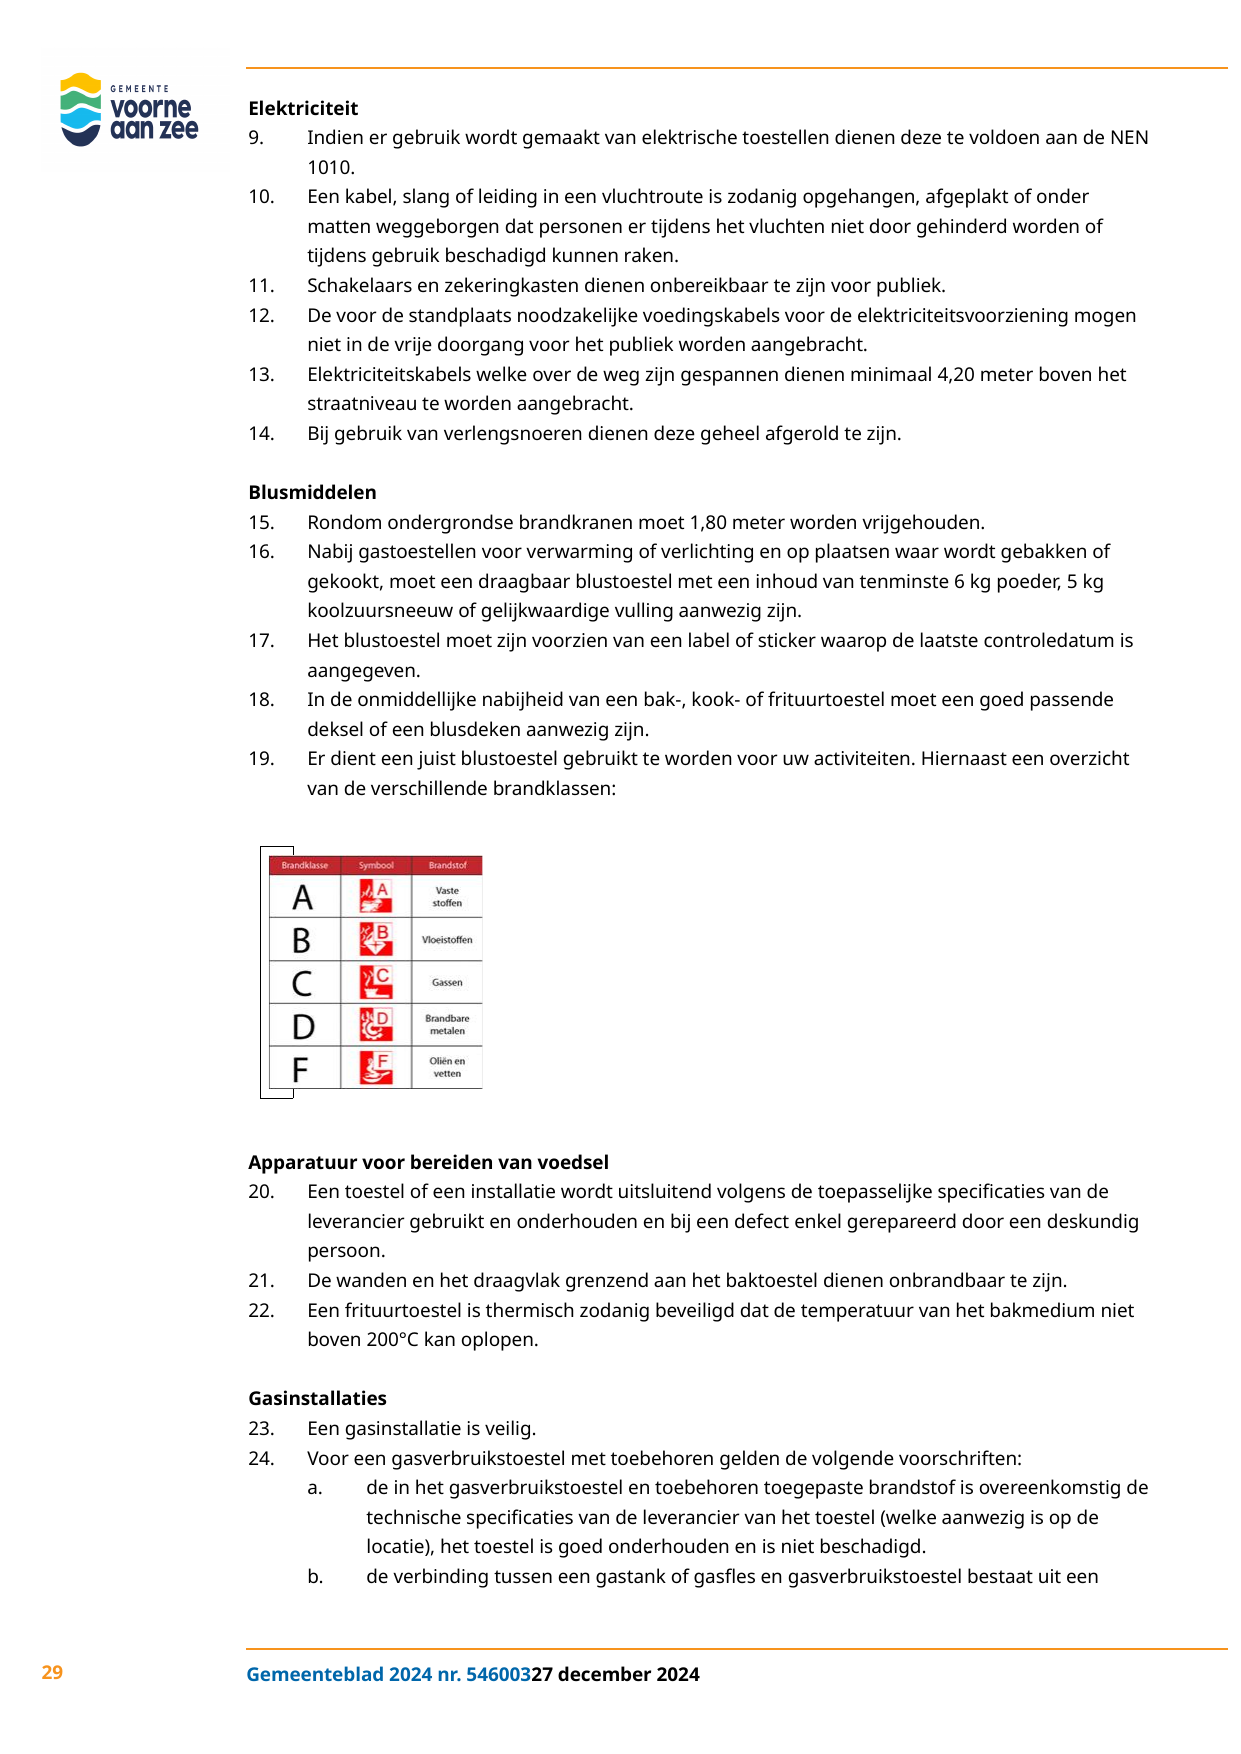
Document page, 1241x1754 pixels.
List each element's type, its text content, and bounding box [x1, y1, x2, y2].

list Een gasinstallatie is veilig. [248, 1415, 1152, 1441]
list Een toestel of een installatie wordt uitsluitend volgens de toepasselijke specificaties van de leverancier gebruikt en onderhouden en bij een defect enkel gerepareerd door een deskundig persoon. [248, 1178, 1152, 1263]
text Gasinstallaties [248, 1386, 1152, 1411]
list Het blustoestel moet zijn voorzien van een label of sticker waarop de laatste controledatum is aangegeven. [248, 627, 1152, 683]
list De wanden en het draagvlak grenzend aan het baktoestel dienen onbrandbaar te zijn. [248, 1267, 1152, 1293]
list Indien er gebruik wordt gemaakt van elektrische toestellen dienen deze te voldoen aan de NEN 1010. [248, 124, 1152, 180]
list de in het gasverbruikstoestel en toebehoren toegepaste brandstof is overeenkomstig de technische specificaties van de leverancier van het toestel (welke aanwezig is op de locatie), het toestel is goed onderhouden en is niet beschadigd. [307, 1474, 1152, 1559]
text Elektriciteit [248, 95, 1152, 121]
list In de onmiddellijke nabijheid van een bak-, kook- of frituurtoestel moet een goed passende deksel of een blusdeken aanwezig zijn. [248, 686, 1152, 742]
list Een kabel, slang of leiding in een vluchtroute is zodanig opgehangen, afgeplakt of onder matten weggeborgen dat personen er tijdens het vluchten niet door gehinderd worden of tijdens gebruik beschadigd kunnen raken. [248, 183, 1152, 268]
list Er dient een juist blustoestel gebruikt te worden voor uw activiteiten. Hiernaast een overzicht van de verschillende brandklassen: [248, 746, 1152, 801]
list De voor de standplaats noodzakelijke voedingskabels voor de elektriciteitsvoorziening mogen niet in de vrije doorgang voor het publiek worden aangebracht. [248, 302, 1152, 357]
picture [268, 855, 483, 1089]
text Blusmiddelen [248, 479, 1152, 505]
list Bij gebruik van verlengsnoeren dienen deze geheel afgerold te zijn. [248, 420, 1152, 446]
list Rondom ondergrondse brandkranen moet 1,80 meter worden vrijgehouden. [248, 509, 1152, 535]
list de verbinding tussen een gastank of gasfles en gasverbruikstoestel bestaat uit een [307, 1563, 1152, 1589]
list Nabij gastoestellen voor verwarming of verlichting en op plaatsen waar wordt gebakken of gekookt, moet een draagbaar blustoestel met een inhoud van tenminste 6 kg poeder, 5 kg koolzuursneeuw of gelijkwaardige vulling aanwezig zijn. [248, 538, 1152, 623]
list Elektriciteitskabels welke over de weg zijn gespannen dienen minimaal 4,20 meter boven het straatniveau te worden aangebracht. [248, 361, 1152, 416]
list Voor een gasverbruikstoestel met toebehoren gelden de volgende voorschriften: [248, 1445, 1152, 1471]
picture [41, 47, 231, 172]
text Apparatuur voor bereiden van voedsel [248, 1149, 1152, 1175]
list Een frituurtoestel is thermisch zodanig beveiligd dat de temperatuur van het bakmedium niet boven 200°C kan oplopen. [248, 1297, 1152, 1352]
list Schakelaars en zekeringkasten dienen onbereikbaar te zijn voor publiek. [248, 272, 1152, 298]
